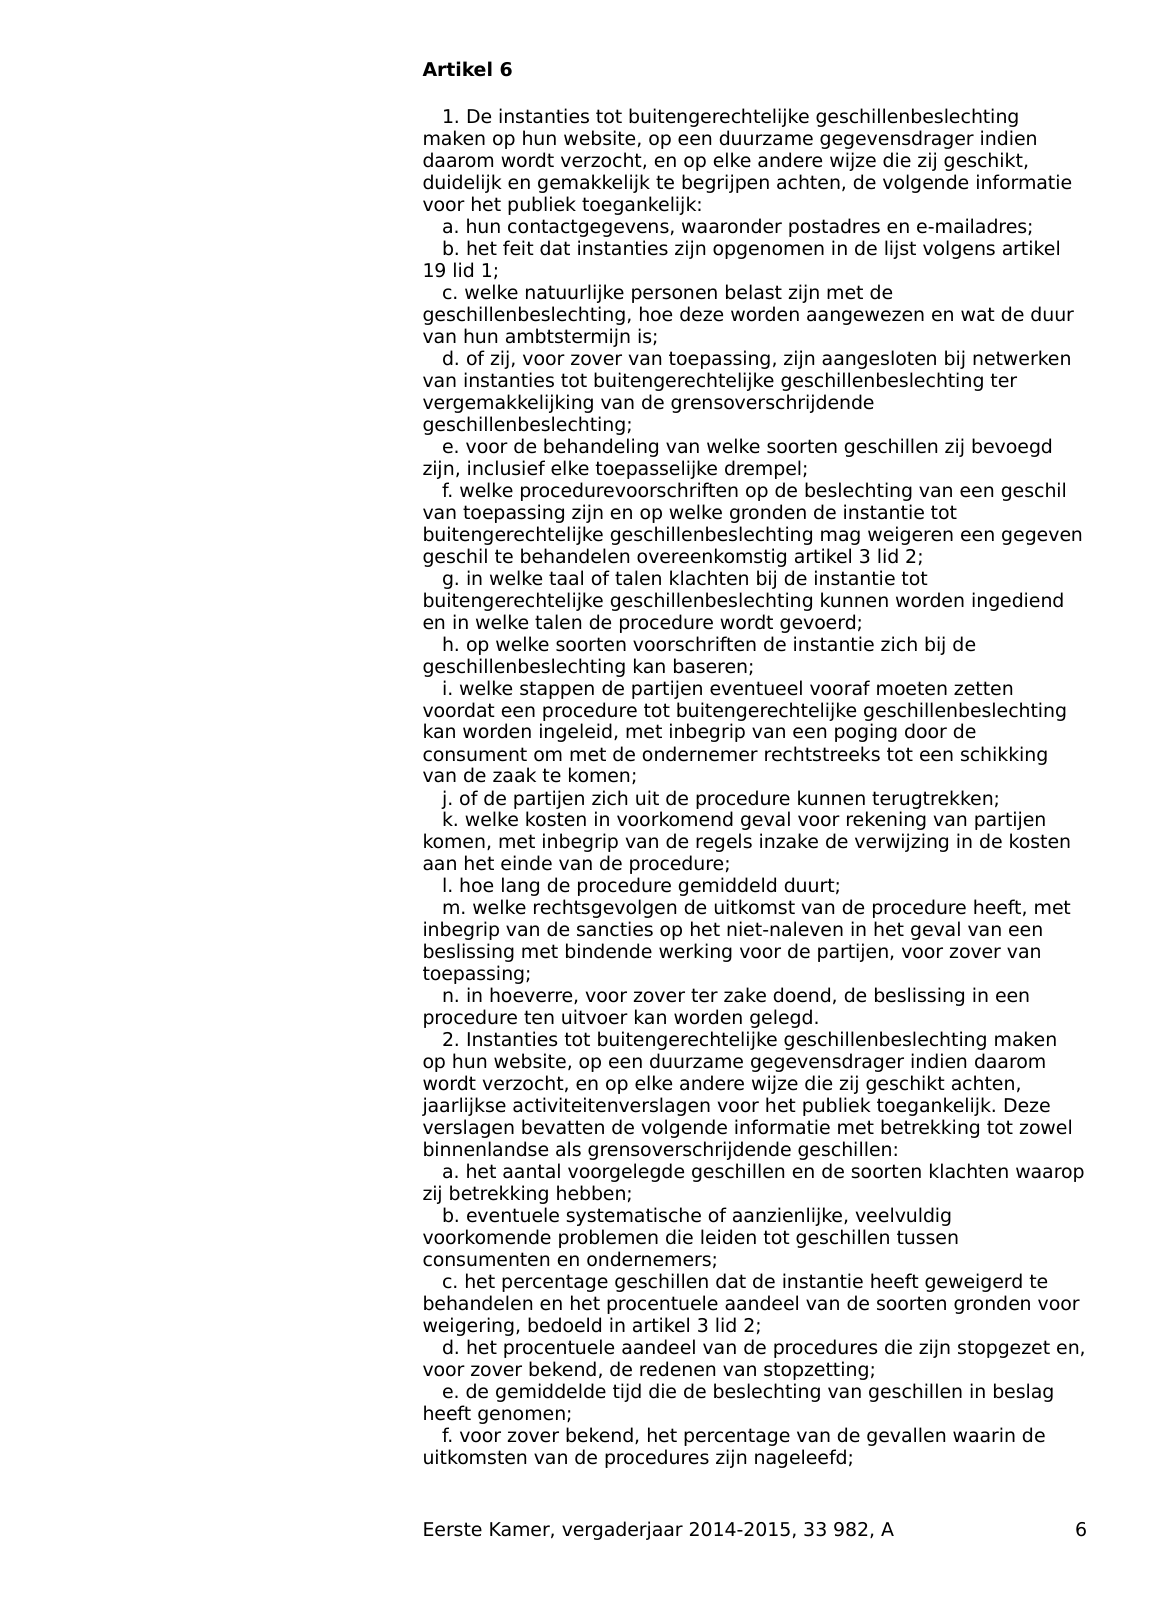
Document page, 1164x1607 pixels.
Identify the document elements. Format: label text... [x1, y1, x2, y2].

text 2. Instanties tot buitengerechtelijke geschillenbeslechting maken op hun website, op een duurzame gegevensdrager indien daarom wordt verzocht, en op elke andere wijze die zij geschikt achten, jaarlijkse activiteitenverslagen voor het publiek toegankelijk. Deze verslagen bevatten de volgende informatie met betrekking tot zowel binnenlandse als grensoverschrijdende geschillen: [422, 1029, 1087, 1161]
text l. hoe lang de procedure gemiddeld duurt; [422, 875, 1087, 897]
text e. de gemiddelde tijd die de beslechting van geschillen in beslag heeft genomen; [422, 1381, 1087, 1425]
subtitle Artikel 6 [422, 59, 1087, 81]
text g. in welke taal of talen klachten bij de instantie tot buitengerechtelijke geschillenbeslechting kunnen worden ingediend en in welke talen de procedure wordt gevoerd; [422, 568, 1087, 633]
text j. of de partijen zich uit de procedure kunnen terugtrekken; [422, 787, 1087, 809]
text h. op welke soorten voorschriften de instantie zich bij de geschillenbeslechting kan baseren; [422, 633, 1087, 677]
text b. eventuele systematische of aanzienlijke, veelvuldig voorkomende problemen die leiden tot geschillen tussen consumenten en ondernemers; [422, 1205, 1087, 1271]
text f. voor zover bekend, het percentage van de gevallen waarin de uitkomsten van de procedures zijn nageleefd; [422, 1425, 1087, 1469]
text n. in hoeverre, voor zover ter zake doend, de beslissing in een procedure ten uitvoer kan worden gelegd. [422, 985, 1087, 1029]
text d. of zij, voor zover van toepassing, zijn aangesloten bij netwerken van instanties tot buitengerechtelijke geschillenbeslechting ter vergemakkelijking van de grensoverschrijdende geschillenbeslechting; [422, 348, 1087, 436]
text 1. De instanties tot buitengerechtelijke geschillenbeslechting maken op hun website, op een duurzame gegevensdrager indien daarom wordt verzocht, en op elke andere wijze die zij geschikt, duidelijk en gemakkelijk te begrijpen achten, de volgende informatie voor het publiek toegankelijk: [422, 106, 1087, 216]
text i. welke stappen de partijen eventueel vooraf moeten zetten voordat een procedure tot buitengerechtelijke geschillenbeslechting kan worden ingeleid, met inbegrip van een poging door de consument om met de ondernemer rechtstreeks tot een schikking van de zaak te komen; [422, 677, 1087, 787]
text c. welke natuurlijke personen belast zijn met de geschillenbeslechting, hoe deze worden aangewezen en wat de duur van hun ambtstermijn is; [422, 282, 1087, 348]
text a. hun contactgegevens, waaronder postadres en e-mailadres; [422, 216, 1087, 238]
text k. welke kosten in voorkomend geval voor rekening van partijen komen, met inbegrip van de regels inzake de verwijzing in de kosten aan het einde van de procedure; [422, 809, 1087, 875]
text c. het percentage geschillen dat de instantie heeft geweigerd te behandelen en het procentuele aandeel van de soorten gronden voor weigering, bedoeld in artikel 3 lid 2; [422, 1271, 1087, 1337]
text a. het aantal voorgelegde geschillen en de soorten klachten waarop zij betrekking hebben; [422, 1161, 1087, 1205]
text e. voor de behandeling van welke soorten geschillen zij bevoegd zijn, inclusief elke toepasselijke drempel; [422, 436, 1087, 480]
text b. het feit dat instanties zijn opgenomen in de lijst volgens artikel 19 lid 1; [422, 238, 1087, 282]
text f. welke procedurevoorschriften op de beslechting van een geschil van toepassing zijn en op welke gronden de instantie tot buitengerechtelijke geschillenbeslechting mag weigeren een gegeven geschil te behandelen overeenkomstig artikel 3 lid 2; [422, 480, 1087, 568]
text d. het procentuele aandeel van de procedures die zijn stopgezet en, voor zover bekend, de redenen van stopzetting; [422, 1337, 1087, 1381]
text m. welke rechtsgevolgen de uitkomst van de procedure heeft, met inbegrip van de sancties op het niet-naleven in het geval van een beslissing met bindende werking voor de partijen, voor zover van toepassing; [422, 897, 1087, 985]
